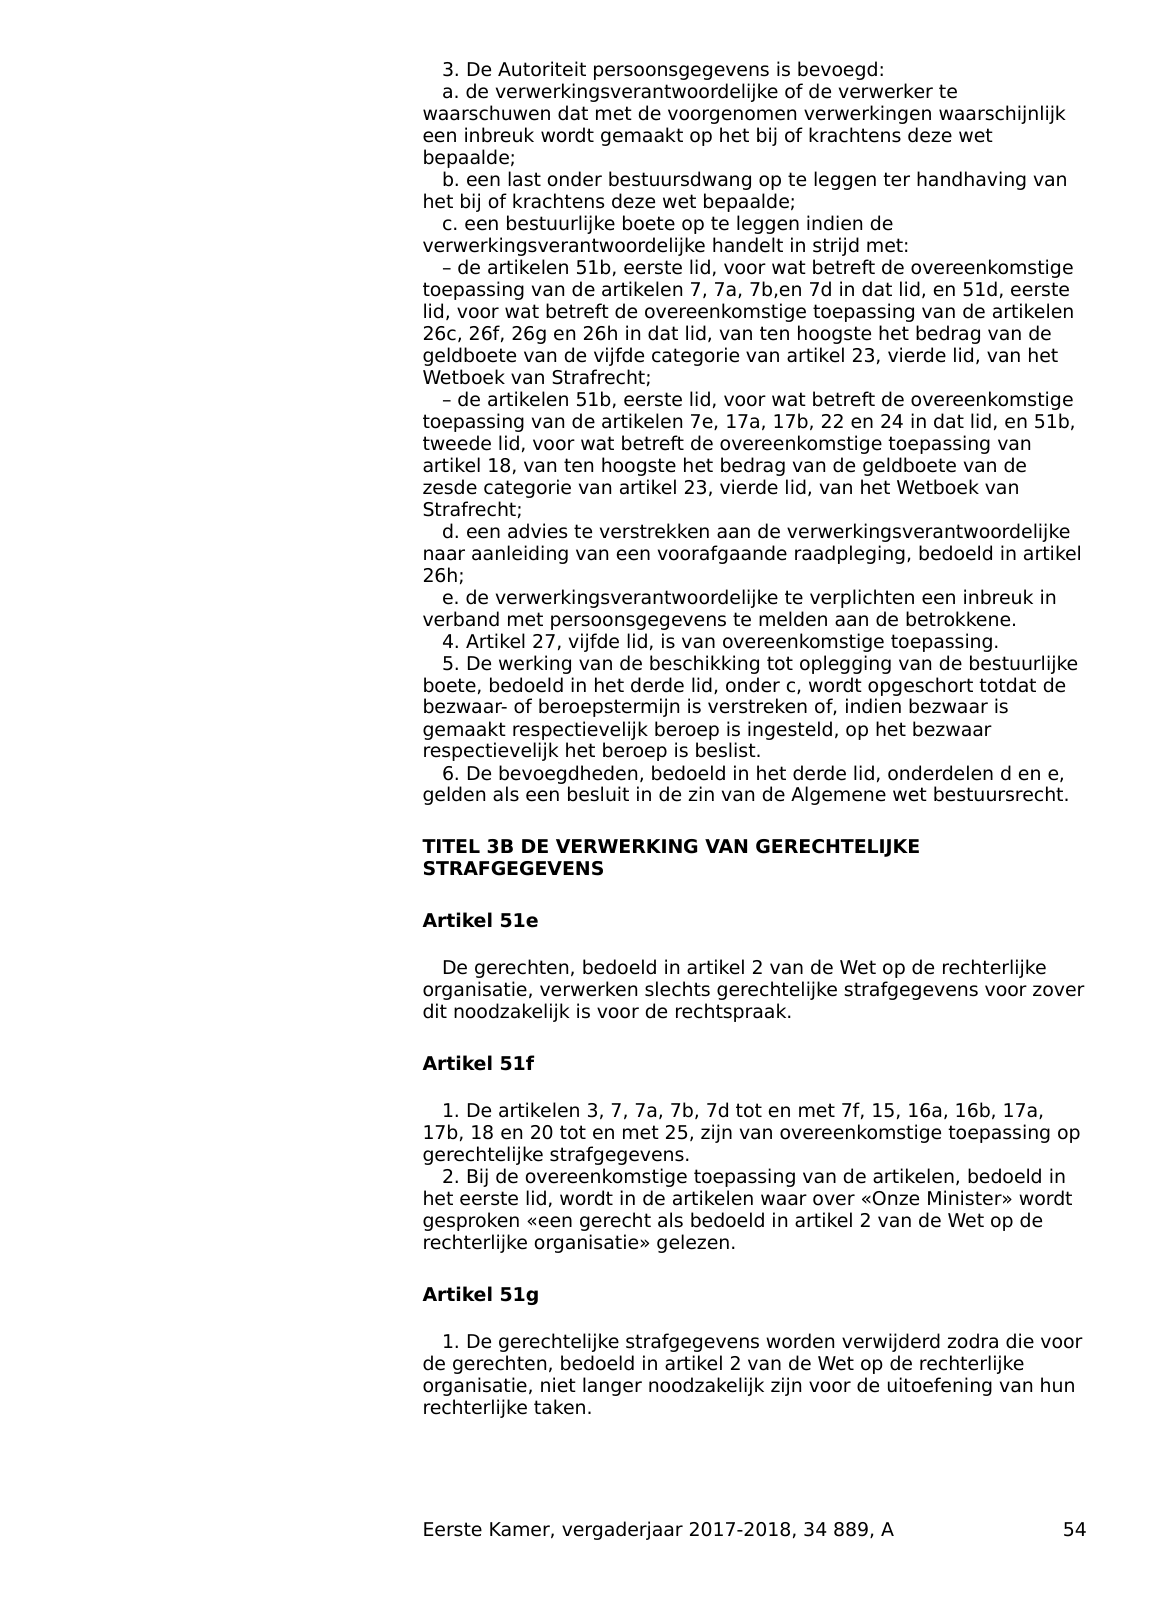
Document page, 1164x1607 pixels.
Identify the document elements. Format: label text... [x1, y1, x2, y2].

text a. de verwerkingsverantwoordelijke of de verwerker te waarschuwen dat met de voorgenomen verwerkingen waarschijnlijk een inbreuk wordt gemaakt op het bij of krachtens deze wet bepaalde; [422, 81, 1087, 169]
text 1. De gerechtelijke strafgegevens worden verwijderd zodra die voor de gerechten, bedoeld in artikel 2 van de Wet op de rechterlijke organisatie, niet langer noodzakelijk zijn voor de uitoefening van hun rechterlijke taken. [422, 1331, 1087, 1419]
text 6. De bevoegdheden, bedoeld in het derde lid, onderdelen d en e, gelden als een besluit in de zin van de Algemene wet bestuursrecht. [422, 762, 1087, 806]
text – de artikelen 51b, eerste lid, voor wat betreft de overeenkomstige toepassing van de artikelen 7e, 17a, 17b, 22 en 24 in dat lid, en 51b, tweede lid, voor wat betreft de overeenkomstige toepassing van artikel 18, van ten hoogste het bedrag van de geldboete van de zesde categorie van artikel 23, vierde lid, van het Wetboek van Strafrecht; [422, 389, 1087, 521]
subtitle Artikel 51e [422, 910, 1087, 932]
text 1. De artikelen 3, 7, 7a, 7b, 7d tot en met 7f, 15, 16a, 16b, 17a, 17b, 18 en 20 tot en met 25, zijn van overeenkomstige toepassing op gerechtelijke strafgegevens. [422, 1100, 1087, 1166]
text e. de verwerkingsverantwoordelijke te verplichten een inbreuk in verband met persoonsgegevens te melden aan de betrokkene. [422, 587, 1087, 631]
text c. een bestuurlijke boete op te leggen indien de verwerkingsverantwoordelijke handelt in strijd met: [422, 213, 1087, 257]
subtitle Artikel 51f [422, 1053, 1087, 1075]
text – de artikelen 51b, eerste lid, voor wat betreft de overeenkomstige toepassing van de artikelen 7, 7a, 7b,en 7d in dat lid, en 51d, eerste lid, voor wat betreft de overeenkomstige toepassing van de artikelen 26c, 26f, 26g en 26h in dat lid, van ten hoogste het bedrag van de geldboete van de vijfde categorie van artikel 23, vierde lid, van het Wetboek van Strafrecht; [422, 257, 1087, 389]
text 4. Artikel 27, vijfde lid, is van overeenkomstige toepassing. [422, 631, 1087, 652]
text b. een last onder bestuursdwang op te leggen ter handhaving van het bij of krachtens deze wet bepaalde; [422, 169, 1087, 213]
subtitle TITEL 3B DE VERWERKING VAN GERECHTELIJKE STRAFGEGEVENS [422, 836, 1087, 880]
text 3. De Autoriteit persoonsgegevens is bevoegd: [422, 59, 1087, 81]
text d. een advies te verstrekken aan de verwerkingsverantwoordelijke naar aanleiding van een voorafgaande raadpleging, bedoeld in artikel 26h; [422, 521, 1087, 587]
text 5. De werking van de beschikking tot oplegging van de bestuurlijke boete, bedoeld in het derde lid, onder c, wordt opgeschort totdat de bezwaar- of beroepstermijn is verstreken of, indien bezwaar is gemaakt respectievelijk beroep is ingesteld, op het bezwaar respectievelijk het beroep is beslist. [422, 652, 1087, 762]
text De gerechten, bedoeld in artikel 2 van de Wet op de rechterlijke organisatie, verwerken slechts gerechtelijke strafgegevens voor zover dit noodzakelijk is voor de rechtspraak. [422, 957, 1087, 1023]
subtitle Artikel 51g [422, 1284, 1087, 1306]
text 2. Bij de overeenkomstige toepassing van de artikelen, bedoeld in het eerste lid, wordt in de artikelen waar over «Onze Minister» wordt gesproken «een gerecht als bedoeld in artikel 2 van de Wet op de rechterlijke organisatie» gelezen. [422, 1166, 1087, 1254]
